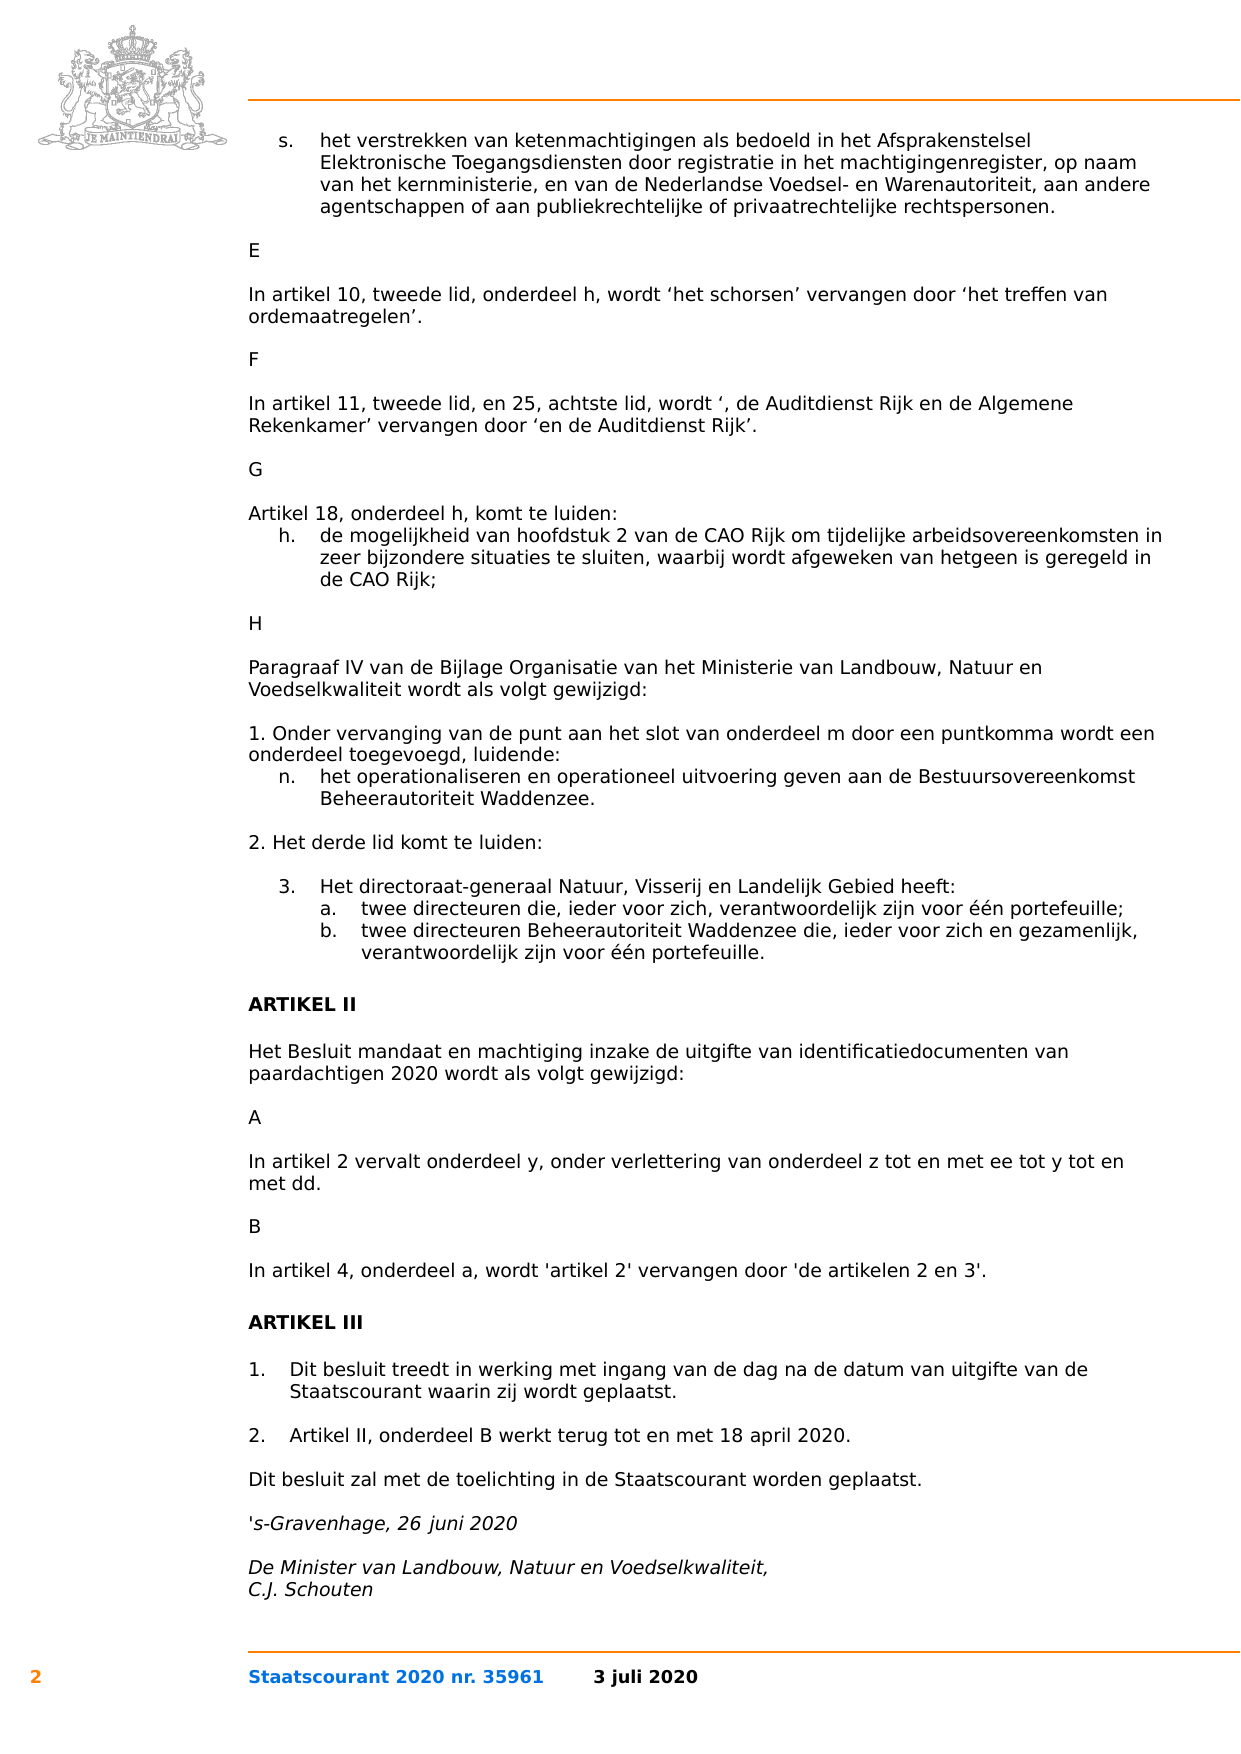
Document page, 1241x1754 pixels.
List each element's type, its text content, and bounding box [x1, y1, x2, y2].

text De Minister van Landbouw, Natuur en Voedselkwaliteit, C.J. Schouten [248, 1557, 1163, 1601]
text B [248, 1216, 1163, 1238]
subtitle ARTIKEL II [248, 994, 1163, 1016]
text 1. Onder vervanging van de punt aan het slot van onderdeel m door een puntkomma wordt een onderdeel toegevoegd, luidende: [248, 722, 1163, 766]
picture [38, 25, 227, 150]
text 2. Het derde lid komt te luiden: [248, 832, 1163, 854]
text 1. Dit besluit treedt in werking met ingang van de dag na de datum van uitgifte van de Staatscourant waarin zij wordt geplaatst. [248, 1359, 1163, 1403]
text In artikel 4, onderdeel a, wordt 'artikel 2' vervangen door 'de artikelen 2 en 3'. [248, 1260, 1163, 1282]
text Paragraaf IV van de Bijlage Organisatie van het Ministerie van Landbouw, Natuur en Voedselkwaliteit wordt als volgt gewijzigd: [248, 657, 1163, 701]
text Artikel 18, onderdeel h, komt te luiden: [248, 503, 1163, 525]
text In artikel 10, tweede lid, onderdeel h, wordt ‘het schorsen’ vervangen door ‘het treffen van ordemaatregelen’. [248, 283, 1163, 327]
text Het Besluit mandaat en machtiging inzake de uitgifte van identificatiedocumenten van paardachtigen 2020 wordt als volgt gewijzigd: [248, 1041, 1163, 1085]
text G [248, 459, 1163, 481]
text Dit besluit zal met de toelichting in de Staatscourant worden geplaatst. [248, 1469, 1163, 1491]
text s. het verstrekken van ketenmachtigingen als bedoeld in het Afsprakenstelsel Elektronische Toegangsdiensten door registratie in het machtigingenregister, op naam van het kernministerie, en van de Nederlandse Voedsel- en Warenautoriteit, aan andere agentschappen of aan publiekrechtelijke of privaatrechtelijke rechtspersonen. [278, 130, 1163, 218]
text In artikel 11, tweede lid, en 25, achtste lid, wordt ‘, de Auditdienst Rijk en de Algemene Rekenkamer’ vervangen door ‘en de Auditdienst Rijk’. [248, 393, 1163, 437]
text A [248, 1107, 1163, 1129]
text n. het operationaliseren en operationeel uitvoering geven aan de Bestuursovereenkomst Beheerautoriteit Waddenzee. [278, 766, 1163, 810]
text In artikel 2 vervalt onderdeel y, onder verlettering van onderdeel z tot en met ee tot y tot en met dd. [248, 1151, 1163, 1194]
text h. de mogelijkheid van hoofdstuk 2 van de CAO Rijk om tijdelijke arbeidsovereenkomsten in zeer bijzondere situaties te sluiten, waarbij wordt afgeweken van hetgeen is geregeld in de CAO Rijk; [278, 525, 1163, 591]
text 's-Gravenhage, 26 juni 2020 [248, 1513, 1163, 1535]
subtitle ARTIKEL III [248, 1312, 1163, 1334]
text 3. Het directoraat-generaal Natuur, Visserij en Landelijk Gebied heeft: [278, 876, 1163, 898]
text 2. Artikel II, onderdeel B werkt terug tot en met 18 april 2020. [248, 1425, 1163, 1447]
text a. twee directeuren die, ieder voor zich, verantwoordelijk zijn voor één portefeuille; [319, 898, 1163, 920]
text E [248, 240, 1163, 262]
text F [248, 349, 1163, 371]
text H [248, 613, 1163, 635]
text b. twee directeuren Beheerautoriteit Waddenzee die, ieder voor zich en gezamenlijk, verantwoordelijk zijn voor één portefeuille. [319, 920, 1163, 964]
